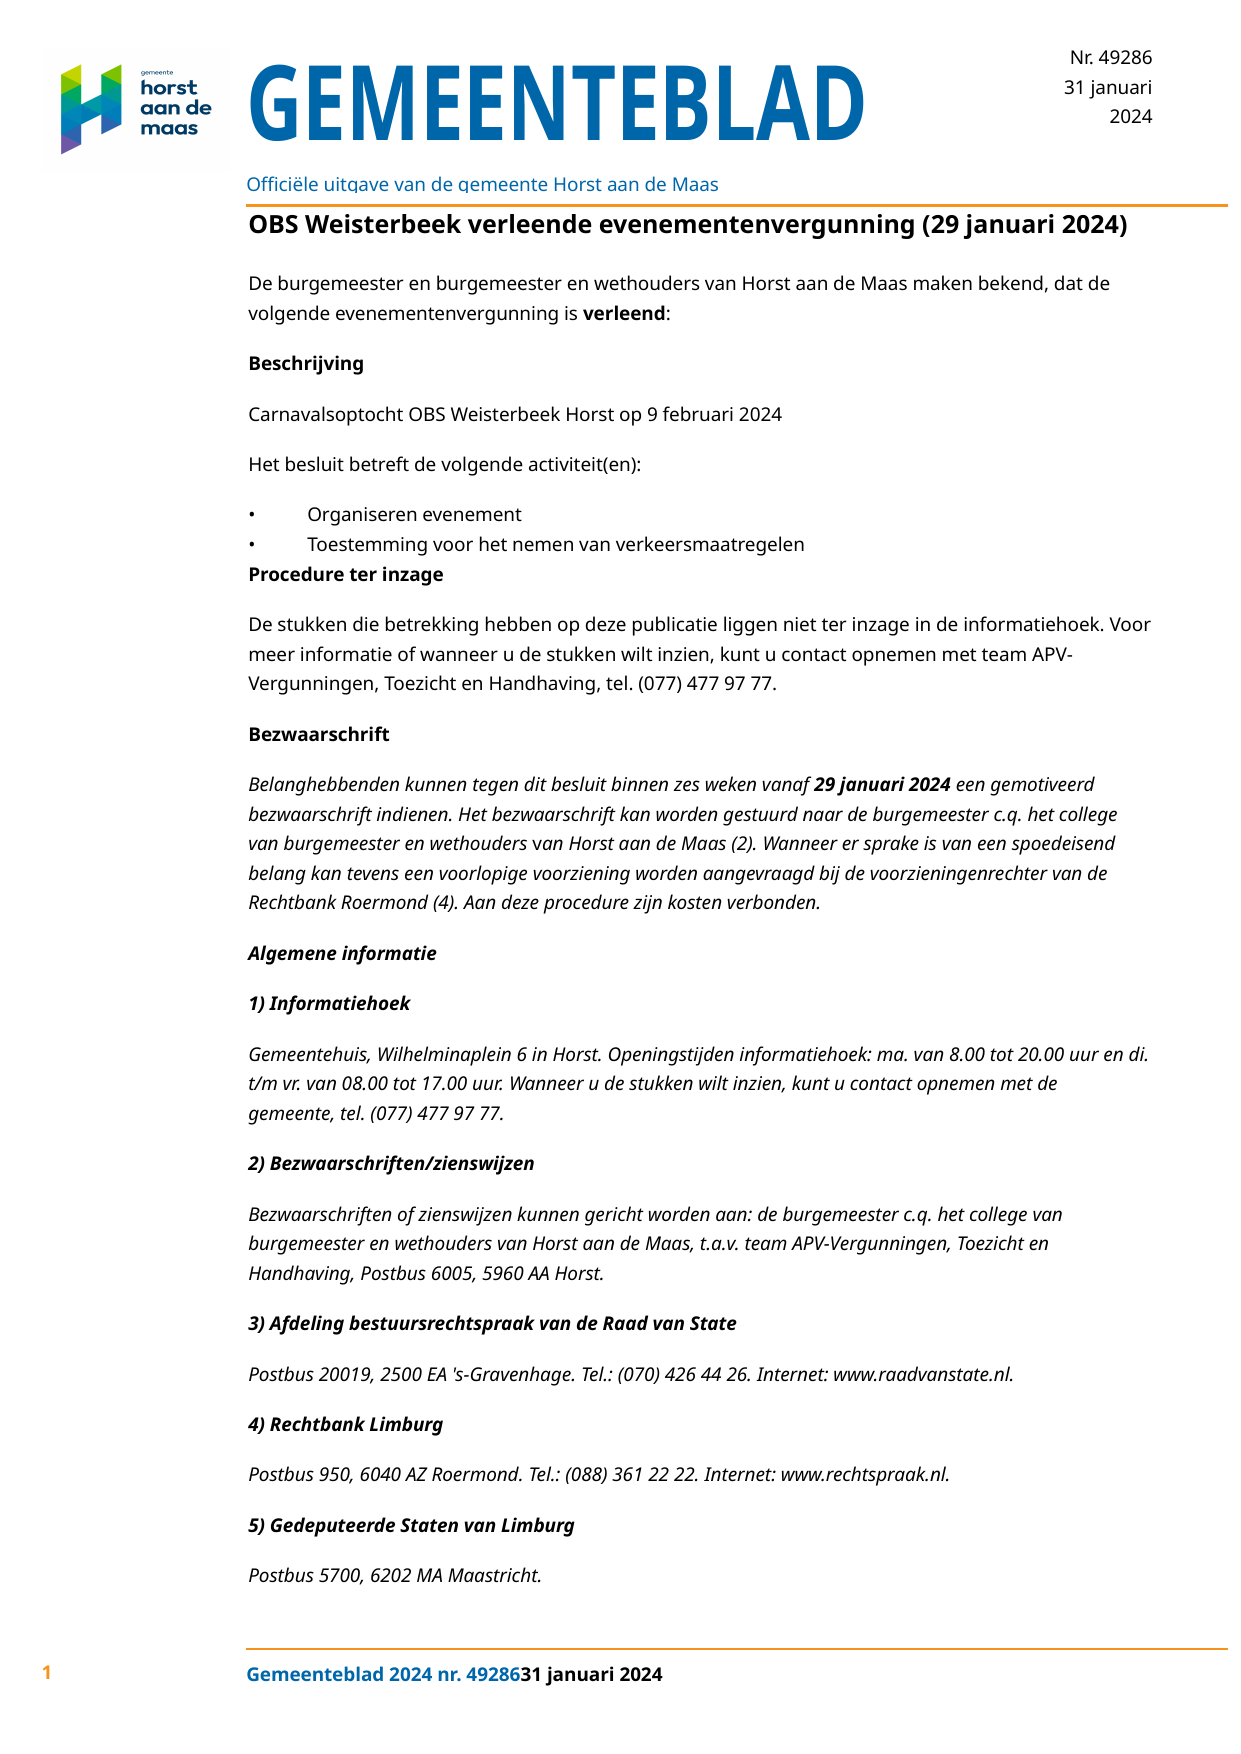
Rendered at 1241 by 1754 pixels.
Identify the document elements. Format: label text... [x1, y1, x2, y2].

text De stukken die betrekking hebben op deze publicatie liggen niet ter inzage in de informatiehoek. Voor meer informatie of wanneer u de stukken wilt inzien, kunt u contact opnemen met team APV-Vergunningen, Toezicht en Handhaving, tel. (077) 477 97 77. [248, 611, 1152, 696]
text Bezwaarschriften of zienswijzen kunnen gericht worden aan: de burgemeester c.q. het college van burgemeester en wethouders van Horst aan de Maas, t.a.v. team APV-Vergunningen, Toezicht en Handhaving, Postbus 6005, 5960 AA Horst. [248, 1201, 1152, 1286]
text Gemeentehuis, Wilhelminaplein 6 in Horst. Openingstijden informatiehoek: ma. van 8.00 tot 20.00 uur en di. t/m vr. van 08.00 tot 17.00 uur. Wanneer u de stukken wilt inzien, kunt u contact opnemen met de gemeente, tel. (077) 477 97 77. [248, 1041, 1152, 1126]
text Het besluit betreft de volgende activiteit(en): [248, 451, 1152, 477]
text Algemene informatie [248, 940, 1152, 966]
text 5) Gedeputeerde Staten van Limburg [248, 1512, 1152, 1538]
text 4) Rechtbank Limburg [248, 1411, 1152, 1437]
picture [41, 47, 231, 172]
text Postbus 950, 6040 AZ Roermond. Tel.: (088) 361 22 22. Internet: www.rechtspraak.nl. [248, 1462, 1152, 1487]
text OBS Weisterbeek verleende evenementenvergunning (29 januari 2024) [248, 207, 1152, 241]
text 1) Informatiehoek [248, 990, 1152, 1016]
text 3) Afdeling bestuursrechtspraak van de Raad van State [248, 1310, 1152, 1336]
text Postbus 20019, 2500 EA 's-Gravenhage. Tel.: (070) 426 44 26. Internet: www.raadvanstate.nl. [248, 1361, 1152, 1386]
text Beschrijving [248, 350, 1152, 376]
text Postbus 5700, 6202 MA Maastricht. [248, 1562, 1152, 1588]
list Organiseren evenement [248, 502, 1152, 527]
text Bezwaarschrift [248, 721, 1152, 746]
text De burgemeester en burgemeester en wethouders van Horst aan de Maas maken bekend, dat de volgende evenementenvergunning is verleend: [248, 270, 1152, 326]
text Procedure ter inzage [248, 561, 1152, 586]
text Belanghebbenden kunnen tegen dit besluit binnen zes weken vanaf 29 januari 2024 een gemotiveerd bezwaarschrift indienen. Het bezwaarschrift kan worden gestuurd naar de burgemeester c.q. het college van burgemeester en wethouders van Horst aan de Maas (2). Wanneer er sprake is van een spoedeisend belang kan tevens een voorlopige voorziening worden aangevraagd bij de voorzieningenrechter van de Rechtbank Roermond (4). Aan deze procedure zijn kosten verbonden. [248, 771, 1152, 915]
list Toestemming voor het nemen van verkeersmaatregelen [248, 531, 1152, 557]
text Carnavalsoptocht OBS Weisterbeek Horst op 9 februari 2024 [248, 401, 1152, 426]
text 2) Bezwaarschriften/zienswijzen [248, 1150, 1152, 1176]
